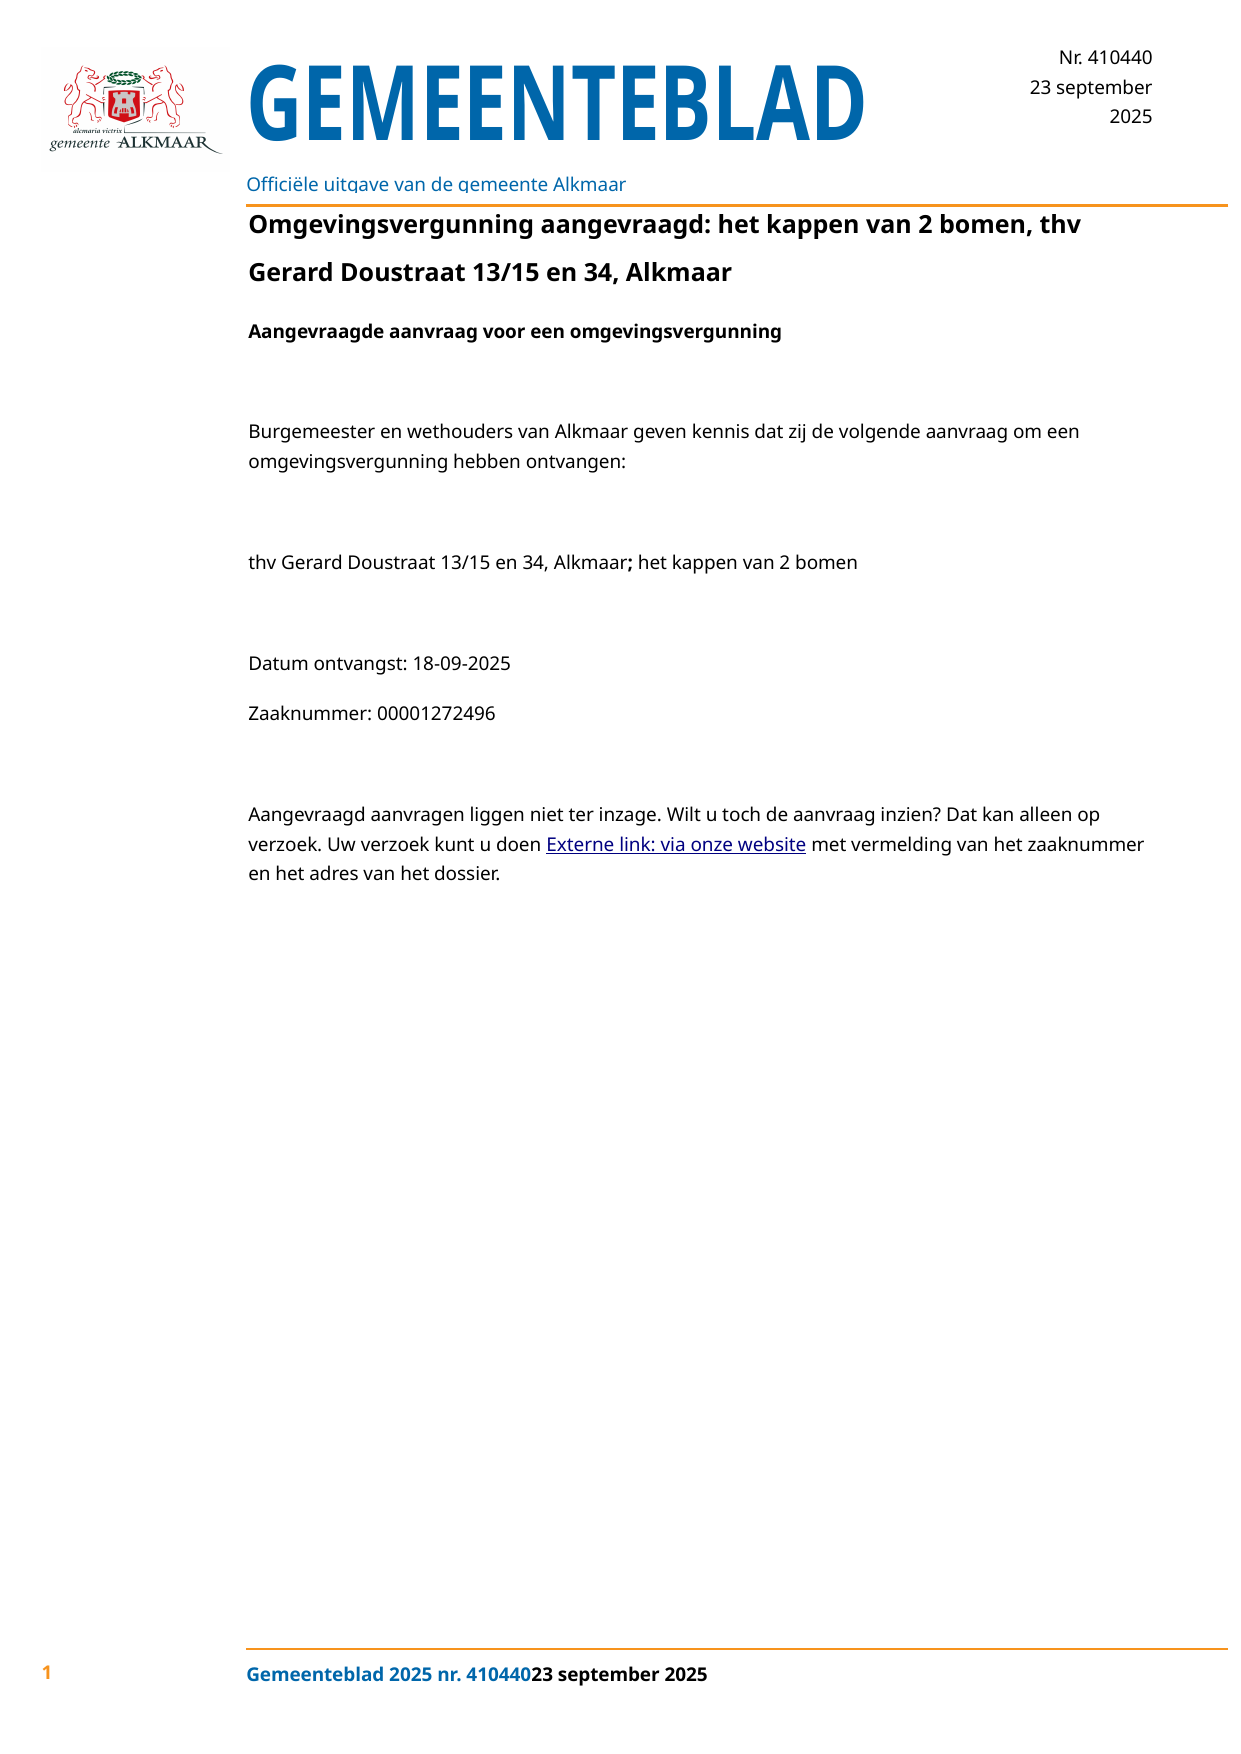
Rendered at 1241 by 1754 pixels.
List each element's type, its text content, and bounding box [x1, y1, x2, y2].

text Aangevraagde aanvraag voor een omgevingsvergunning [248, 318, 1152, 344]
text thv Gerard Doustraat 13/15 en 34, Alkmaar; het kappen van 2 bomen [248, 549, 1152, 575]
text Omgevingsvergunning aangevraagd: het kappen van 2 bomen, thv Gerard Doustraat 13/15 en 34, Alkmaar [248, 207, 1152, 288]
text Aangevraagd aanvragen liggen niet ter inzage. Wilt u toch de aanvraag inzien? Dat kan alleen op verzoek. Uw verzoek kunt u doen Externe link: via onze website met vermelding van het zaaknummer en het adres van het dossier. [248, 801, 1152, 886]
text Zaaknummer: 00001272496 [248, 700, 1152, 726]
text Datum ontvangst: 18-09-2025 [248, 650, 1152, 676]
picture [41, 47, 231, 172]
text Burgemeester en wethouders van Alkmaar geven kennis dat zij de volgende aanvraag om een omgevingsvergunning hebben ontvangen: [248, 419, 1152, 474]
